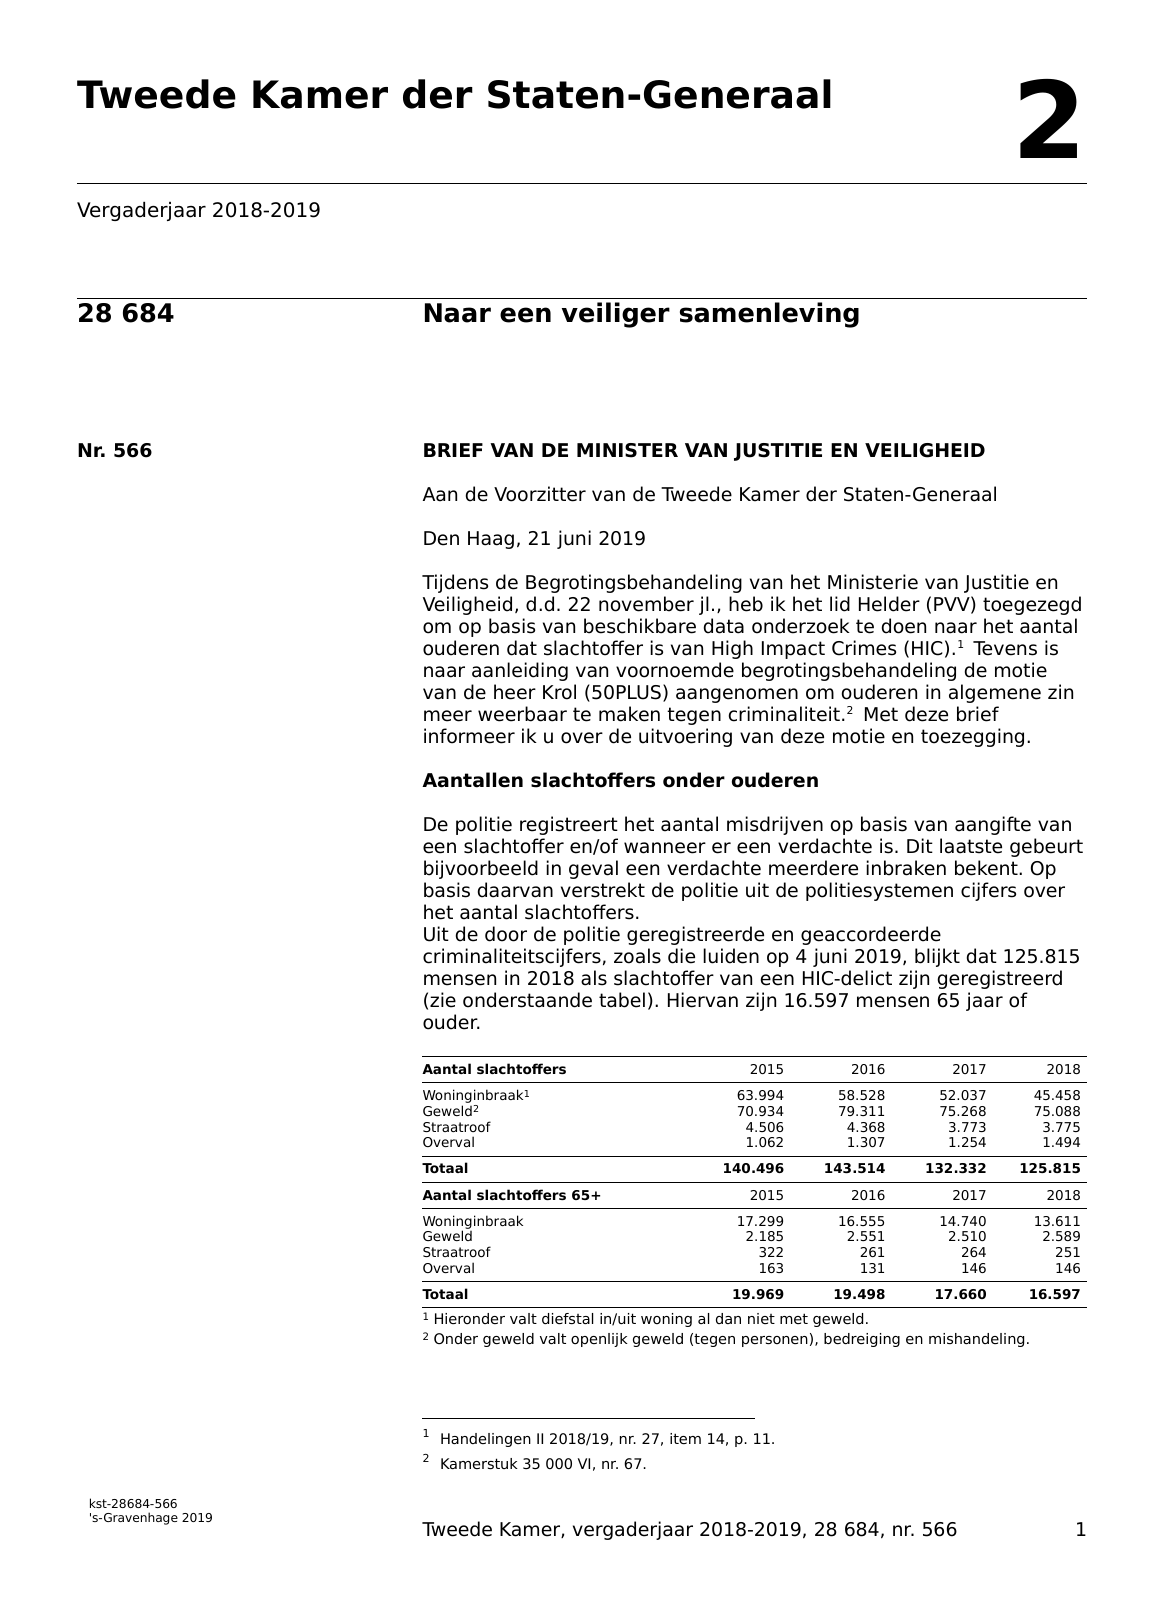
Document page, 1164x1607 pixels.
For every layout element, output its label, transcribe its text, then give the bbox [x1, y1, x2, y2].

table_cell 261 [790, 1245, 891, 1261]
table_cell 52.037 [891, 1083, 992, 1104]
table_cell Totaal [422, 1157, 689, 1182]
table_cell Woninginbraak1 [422, 1083, 689, 1104]
table_cell 70.934 [689, 1104, 790, 1119]
table_cell 4.368 [790, 1119, 891, 1135]
table_cell 2018 [993, 1183, 1087, 1208]
table_header 2015 [689, 1057, 790, 1082]
table_header 2016 [790, 1057, 891, 1082]
table_cell 251 [993, 1245, 1087, 1261]
table_cell 140.496 [689, 1157, 790, 1182]
table_cell 16.555 [790, 1209, 891, 1229]
table_cell 131 [790, 1261, 891, 1281]
table_cell 16.597 [993, 1282, 1087, 1307]
text kst-28684-566 [88, 1497, 323, 1511]
table_cell 125.815 [993, 1157, 1087, 1182]
table_header 2 [886, 59, 1087, 183]
table_cell 1.494 [993, 1135, 1087, 1156]
table_cell 19.969 [689, 1282, 790, 1307]
table_cell 3.775 [993, 1119, 1087, 1135]
table_cell 146 [993, 1261, 1087, 1281]
table_cell 17.660 [891, 1282, 992, 1307]
subtitle Aantallen slachtoffers onder ouderen [422, 770, 1087, 792]
table_cell 19.498 [790, 1282, 891, 1307]
table_cell 2016 [790, 1183, 891, 1208]
table_cell 163 [689, 1261, 790, 1281]
table_cell Straatroof [422, 1119, 689, 1135]
subtitle Nr. 566 BRIEF VAN DE MINISTER VAN JUSTITIE EN VEILIGHEID [77, 440, 1087, 462]
table_cell 1.254 [891, 1135, 992, 1156]
table_cell Geweld2 [422, 1104, 689, 1119]
text 's-Gravenhage 2019 [88, 1511, 323, 1525]
text Uit de door de politie geregistreerde en geaccordeerde criminaliteitscijfers, zoals die luiden op 4 juni 2019, blijkt dat 125.815 mensen in 2018 als slachtoffer van een HIC-delict zijn geregistreerd (zie onderstaande tabel). Hiervan zijn 16.597 mensen 65 jaar of ouder. [422, 924, 1087, 1034]
table_cell Overval [422, 1261, 689, 1281]
text Tijdens de Begrotingsbehandeling van het Ministerie van Justitie en Veiligheid, d.d. 22 november jl., heb ik het lid Helder (PVV) toegezegd om op basis van beschikbare data onderzoek te doen naar het aantal ouderen dat slachtoffer is van High Impact Crimes (HIC). Tevens is naar aanleiding van voornoemde begrotingsbehandeling de motie van de heer Krol (50PLUS) aangenomen om ouderen in algemene zin meer weerbaar te maken tegen criminaliteit. Met deze brief informeer ik u over de uitvoering van deze motie en toezegging. [422, 572, 1087, 748]
table_cell 63.994 [689, 1083, 790, 1104]
table_header 2018 [993, 1057, 1087, 1082]
table_cell 79.311 [790, 1104, 891, 1119]
table_cell Vergaderjaar 2018-2019 [77, 184, 1087, 298]
text Aan de Voorzitter van de Tweede Kamer der Staten-Generaal [422, 484, 1087, 506]
table_cell 4.506 [689, 1119, 790, 1135]
table_cell 45.458 [993, 1083, 1087, 1104]
table_cell 3.773 [891, 1119, 992, 1135]
text Handelingen II 2018/19, nr. 27, item 14, p. 11. [422, 1427, 1087, 1449]
table_cell 58.528 [790, 1083, 891, 1104]
table_cell 1.307 [790, 1135, 891, 1156]
text Den Haag, 21 juni 2019 [422, 528, 1087, 550]
table_cell Geweld [422, 1229, 689, 1245]
table_cell Aantal slachtoffers 65+ [422, 1183, 689, 1208]
table_cell 322 [689, 1245, 790, 1261]
text Kamerstuk 35 000 VI, nr. 67. [422, 1452, 1087, 1474]
table_cell 143.514 [790, 1157, 891, 1182]
table_cell 75.088 [993, 1104, 1087, 1119]
table_header Aantal slachtoffers [422, 1057, 689, 1082]
table_cell Overval [422, 1135, 689, 1156]
table_cell 146 [891, 1261, 992, 1281]
table_cell 17.299 [689, 1209, 790, 1229]
table_cell 75.268 [891, 1104, 992, 1119]
table_cell Totaal [422, 1282, 689, 1307]
subtitle 28 684 Naar een veiliger samenleving [77, 299, 1087, 329]
table_cell 14.740 [891, 1209, 992, 1229]
table_cell Straatroof [422, 1245, 689, 1261]
text De politie registreert het aantal misdrijven op basis van aangifte van een slachtoffer en/of wanneer er een verdachte is. Dit laatste gebeurt bijvoorbeeld in geval een verdachte meerdere inbraken bekent. Op basis daarvan verstrekt de politie uit de politiesystemen cijfers over het aantal slachtoffers. [422, 814, 1087, 924]
table_cell 2015 [689, 1183, 790, 1208]
table_cell 2017 [891, 1183, 992, 1208]
table_cell 2.589 [993, 1229, 1087, 1245]
table_cell Woninginbraak [422, 1209, 689, 1229]
table_cell 2.510 [891, 1229, 992, 1245]
table_cell 13.611 [993, 1209, 1087, 1229]
table_cell 1.062 [689, 1135, 790, 1156]
table_cell 132.332 [891, 1157, 992, 1182]
table_cell 2.551 [790, 1229, 891, 1245]
table_cell 2.185 [689, 1229, 790, 1245]
table_cell 264 [891, 1245, 992, 1261]
table_header Tweede Kamer der Staten-Generaal [77, 59, 886, 183]
table_cell 1 Hieronder valt diefstal in/uit woning al dan niet met geweld. 2 Onder geweld valt openlijk geweld (tegen personen), bedreiging en mishandeling. [422, 1308, 1087, 1348]
table_header 2017 [891, 1057, 992, 1082]
